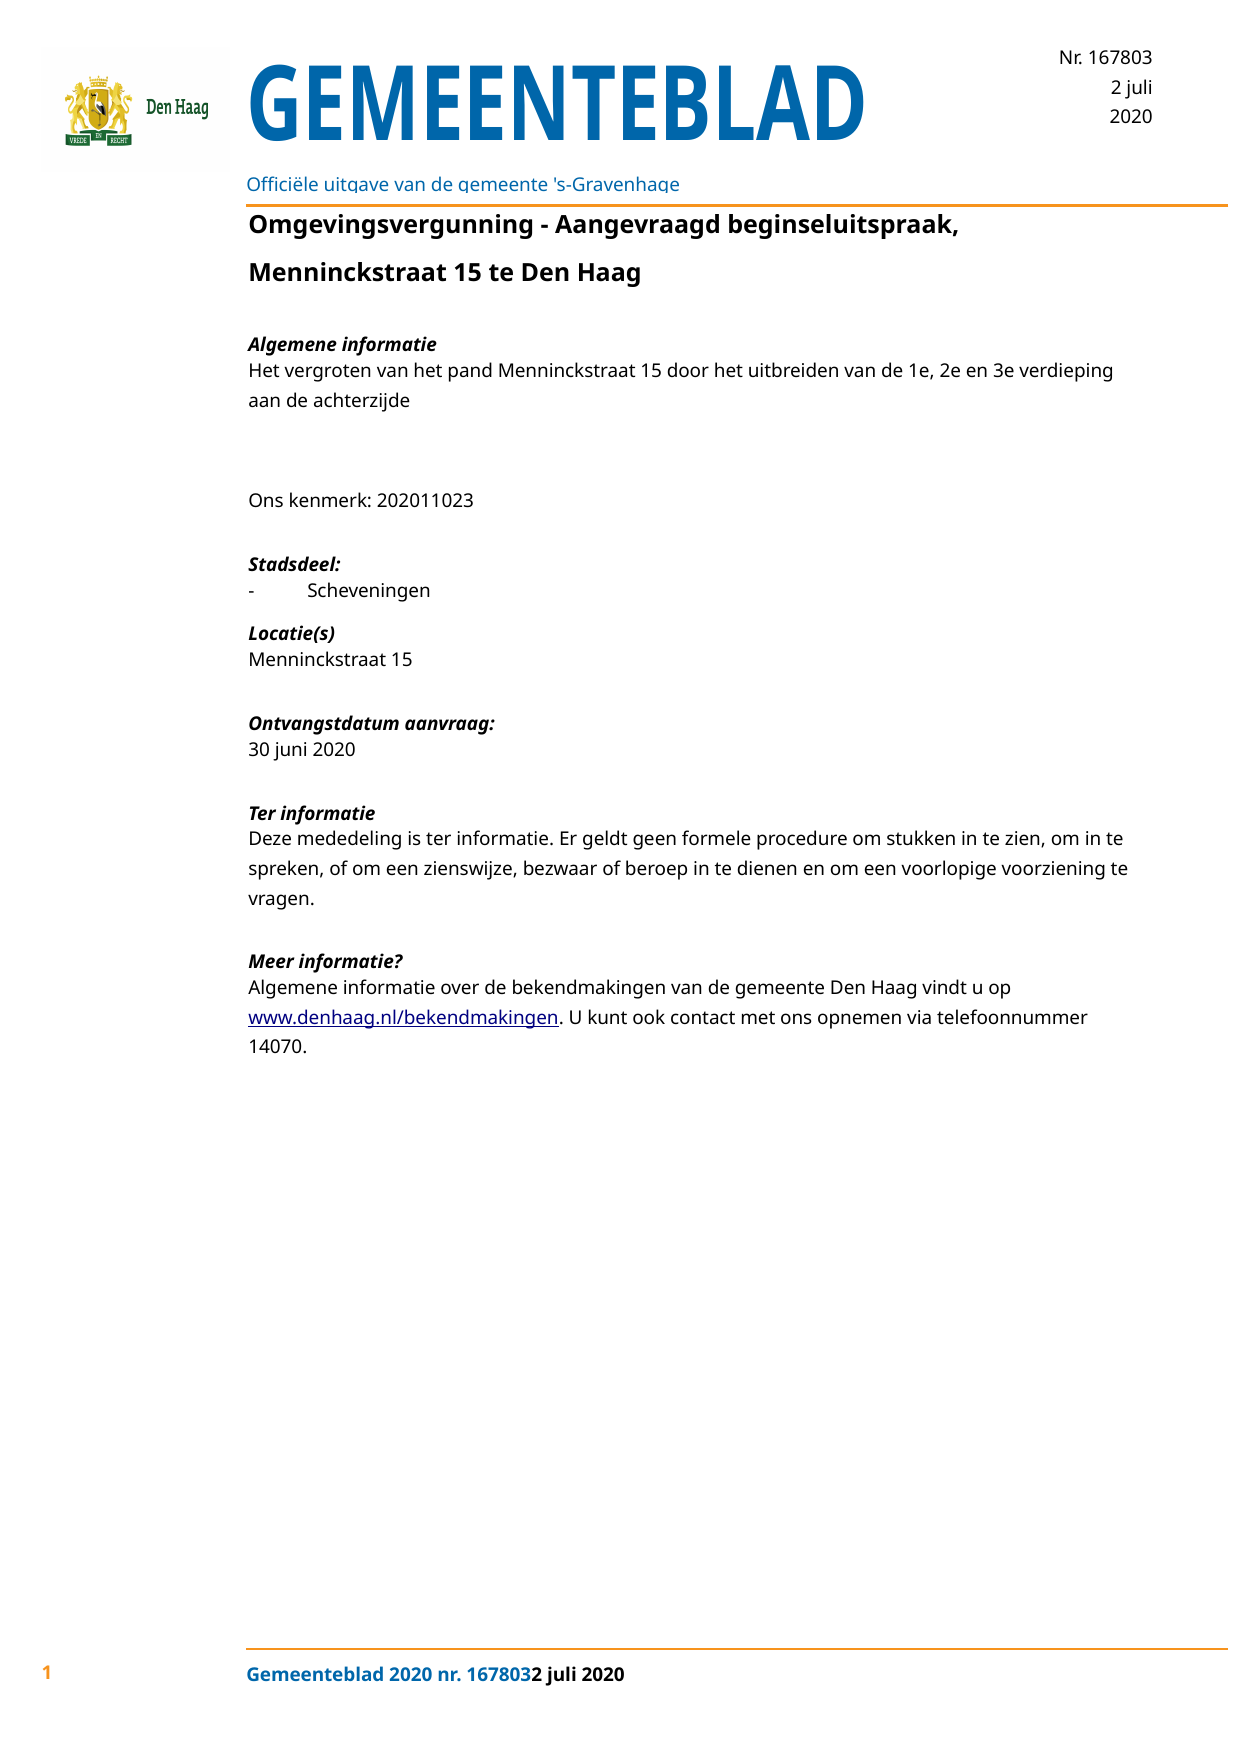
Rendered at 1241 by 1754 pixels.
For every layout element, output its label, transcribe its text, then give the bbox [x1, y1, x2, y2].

text Meer informatie? [248, 949, 1152, 974]
text Algemene informatie [248, 331, 1152, 357]
text Locatie(s) [248, 620, 1152, 646]
text Ontvangstdatum aanvraag: [248, 710, 1152, 736]
text Menninckstraat 15 [248, 646, 1152, 672]
text Stadsdeel: [248, 552, 1152, 577]
text 30 juni 2020 [248, 736, 1152, 762]
text Ons kenmerk: 202011023 [248, 488, 1152, 513]
list Scheveningen [248, 577, 1152, 603]
text Het vergroten van het pand Menninckstraat 15 door het uitbreiden van de 1e, 2e en 3e verdieping aan de achterzijde [248, 357, 1152, 412]
text Ter informatie [248, 800, 1152, 826]
text Algemene informatie over de bekendmakingen van de gemeente Den Haag vindt u op www.denhaag.nl/bekendmakingen. U kunt ook contact met ons opnemen via telefoonnummer 14070. [248, 974, 1152, 1059]
text Deze mededeling is ter informatie. Er geldt geen formele procedure om stukken in te zien, om in te spreken, of om een zienswijze, bezwaar of beroep in te dienen en om een voorlopige voorziening te vragen. [248, 826, 1152, 910]
picture [41, 47, 231, 172]
text Omgevingsvergunning - Aangevraagd beginseluitspraak, Menninckstraat 15 te Den Haag [248, 207, 1152, 288]
